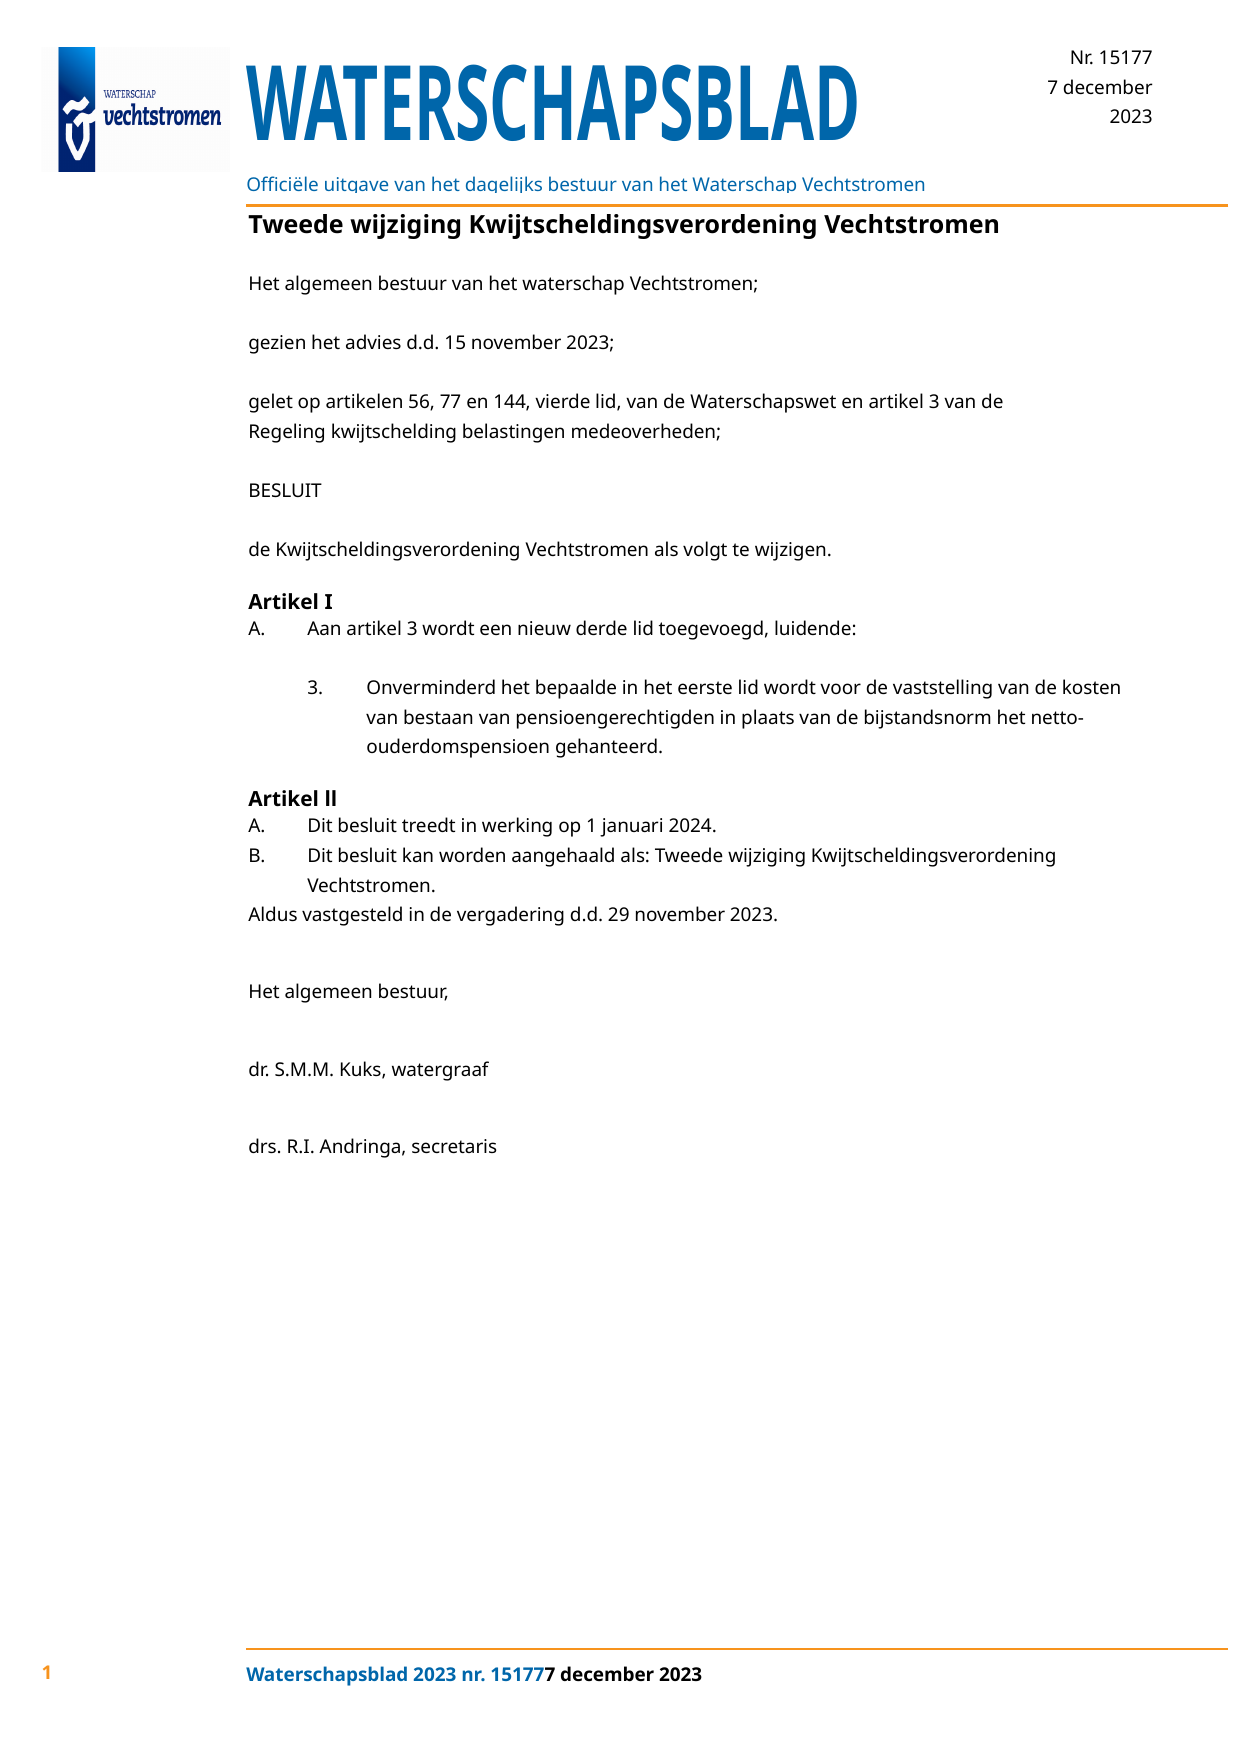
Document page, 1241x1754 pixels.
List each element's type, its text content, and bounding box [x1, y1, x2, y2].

list Aan artikel 3 wordt een nieuw derde lid toegevoegd, luidende: [248, 615, 1152, 641]
text Artikel I [248, 587, 1152, 615]
list Dit besluit kan worden aangehaald als: Tweede wijziging Kwijtscheldingsverordening Vechtstromen. [248, 842, 1152, 897]
text Artikel ll [248, 784, 1152, 813]
text gelet op artikelen 56, 77 en 144, vierde lid, van de Waterschapswet en artikel 3 van de [248, 389, 1152, 414]
text Regeling kwijtschelding belastingen medeoverheden; [248, 418, 1152, 444]
text gezien het advies d.d. 15 november 2023; [248, 329, 1152, 355]
text BESLUIT [248, 477, 1152, 503]
text dr. S.M.M. Kuks, watergraaf [248, 1056, 1152, 1081]
text de Kwijtscheldingsverordening Vechtstromen als volgt te wijzigen. [248, 537, 1152, 562]
list Onverminderd het bepaalde in het eerste lid wordt voor de vaststelling van de kosten van bestaan van pensioengerechtigden in plaats van de bijstandsnorm het netto-ouderdomspensioen gehanteerd. [307, 674, 1152, 759]
text Het algemeen bestuur, [248, 978, 1152, 1004]
text drs. R.I. Andringa, secretaris [248, 1133, 1152, 1159]
list Dit besluit treedt in werking op 1 januari 2024. [248, 813, 1152, 838]
text Aldus vastgesteld in de vergadering d.d. 29 november 2023. [248, 901, 1152, 927]
picture [41, 47, 231, 172]
text Tweede wijziging Kwijtscheldingsverordening Vechtstromen [248, 207, 1152, 241]
text Het algemeen bestuur van het waterschap Vechtstromen; [248, 270, 1152, 296]
